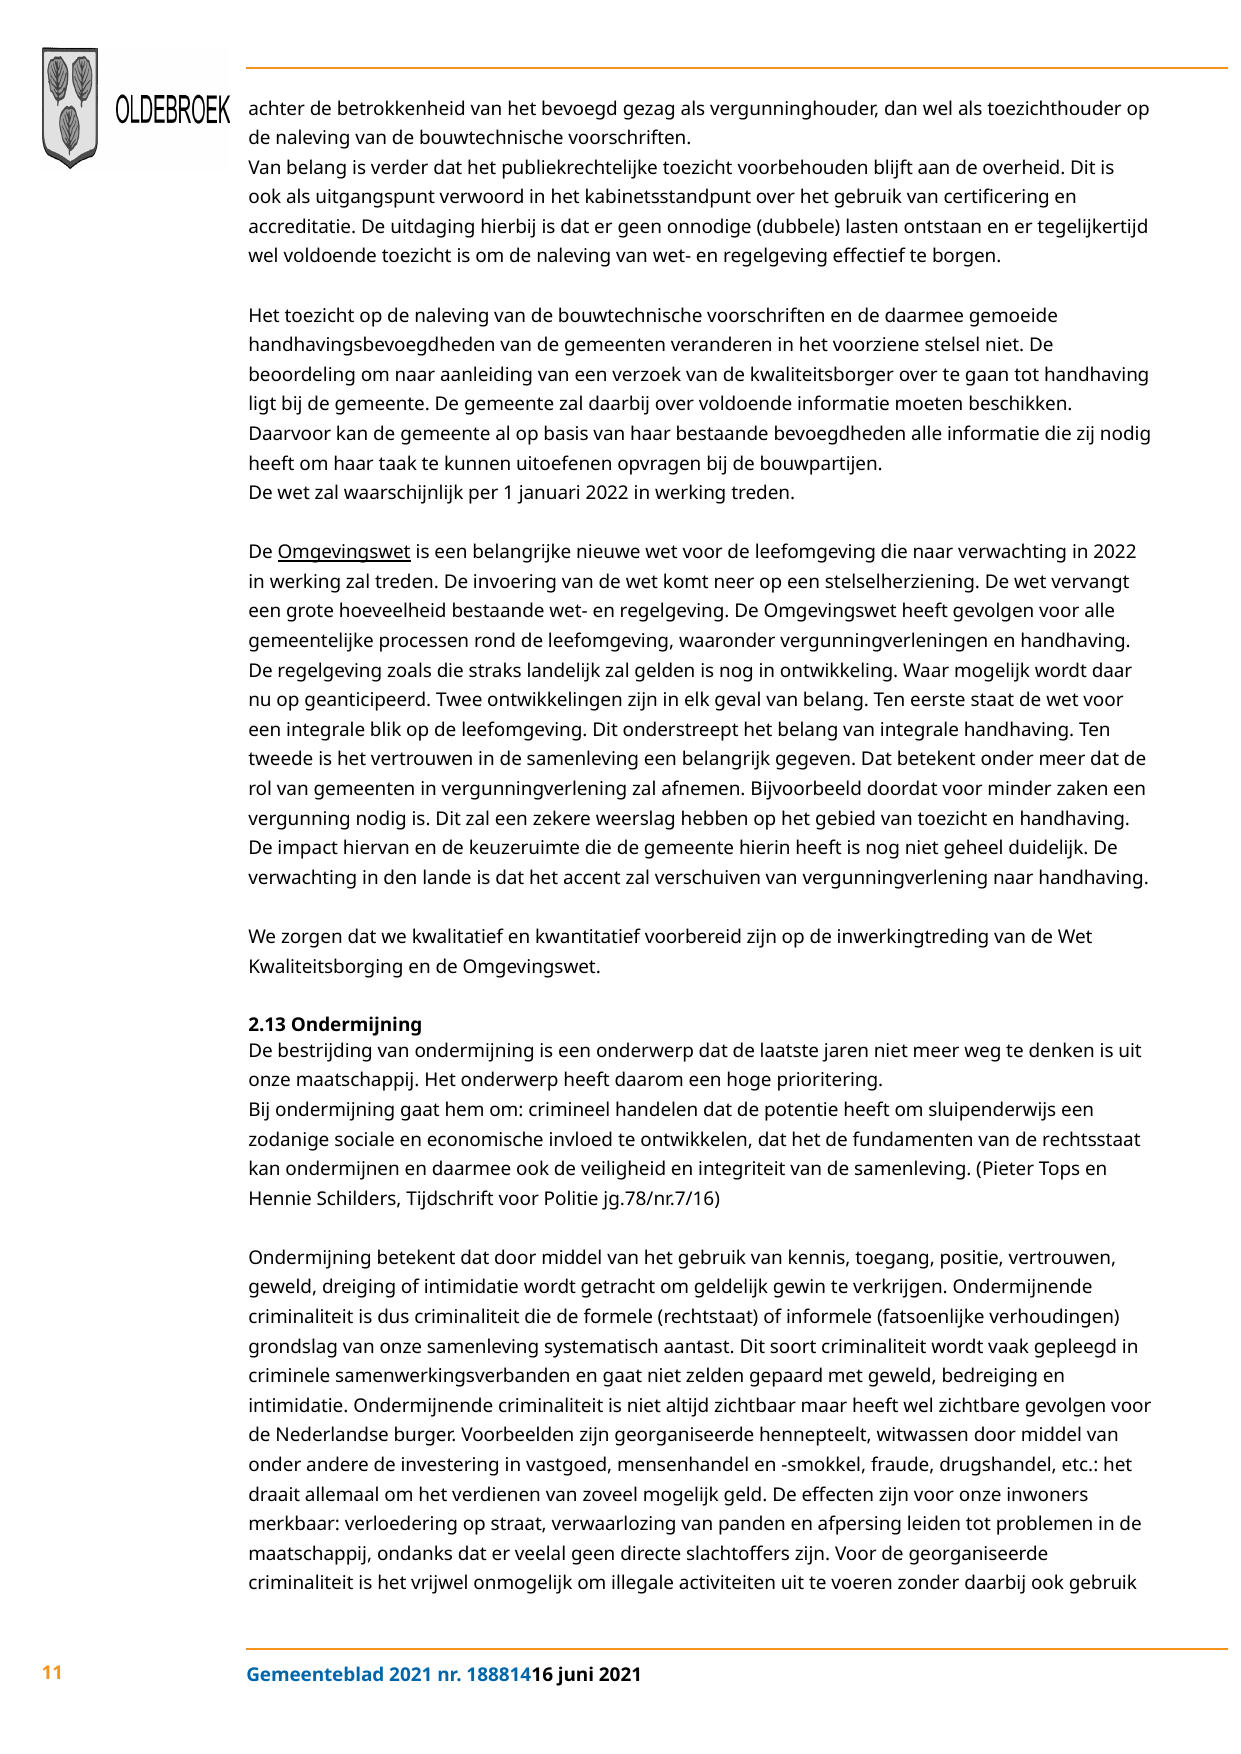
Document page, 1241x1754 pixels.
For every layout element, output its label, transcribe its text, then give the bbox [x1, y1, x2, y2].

text achter de betrokkenheid van het bevoegd gezag als vergunninghouder, dan wel als toezichthouder op de naleving van de bouwtechnische voorschriften. [248, 95, 1152, 150]
table_header We zorgen dat we kwalitatief en kwantitatief voorbereid zijn op de inwerkingtreding van de Wet Kwaliteitsborging en de Omgevingswet. [248, 923, 1152, 978]
picture [41, 47, 231, 172]
text Van belang is verder dat het publiekrechtelijke toezicht voorbehouden blijft aan de overheid. Dit is ook als uitgangspunt verwoord in het kabinetsstandpunt over het gebruik van certificering en accreditatie. De uitdaging hierbij is dat er geen onnodige (dubbele) lasten ontstaan en er tegelijkertijd wel voldoende toezicht is om de naleving van wet- en regelgeving effectief te borgen. [248, 154, 1152, 268]
text 2.13 Ondermijning [248, 1011, 1152, 1037]
text Bij ondermijning gaat hem om: crimineel handelen dat de potentie heeft om sluipenderwijs een zodanige sociale en economische invloed te ontwikkelen, dat het de fundamenten van de rechtsstaat kan ondermijnen en daarmee ook de veiligheid en integriteit van de samenleving. (Pieter Tops en Hennie Schilders, Tijdschrift voor Politie jg.78/nr.7/16) [248, 1096, 1152, 1211]
text Het toezicht op de naleving van de bouwtechnische voorschriften en de daarmee gemoeide handhavingsbevoegdheden van de gemeenten veranderen in het voorziene stelsel niet. De beoordeling om naar aanleiding van een verzoek van de kwaliteitsborger over te gaan tot handhaving ligt bij de gemeente. De gemeente zal daarbij over voldoende informatie moeten beschikken. Daarvoor kan de gemeente al op basis van haar bestaande bevoegdheden alle informatie die zij nodig heeft om haar taak te kunnen uitoefenen opvragen bij de bouwpartijen. [248, 302, 1152, 476]
text De wet zal waarschijnlijk per 1 januari 2022 in werking treden. [248, 479, 1152, 505]
text De Omgevingswet is een belangrijke nieuwe wet voor de leefomgeving die naar verwachting in 2022 in werking zal treden. De invoering van de wet komt neer op een stelselherziening. De wet vervangt een grote hoeveelheid bestaande wet- en regelgeving. De Omgevingswet heeft gevolgen voor alle gemeentelijke processen rond de leefomgeving, waaronder vergunningverleningen en handhaving. De regelgeving zoals die straks landelijk zal gelden is nog in ontwikkeling. Waar mogelijk wordt daar nu op geanticipeerd. Twee ontwikkelingen zijn in elk geval van belang. Ten eerste staat de wet voor een integrale blik op de leefomgeving. Dit onderstreept het belang van integrale handhaving. Ten tweede is het vertrouwen in de samenleving een belangrijk gegeven. Dat betekent onder meer dat de rol van gemeenten in vergunningverlening zal afnemen. Bijvoorbeeld doordat voor minder zaken een vergunning nodig is. Dit zal een zekere weerslag hebben op het gebied van toezicht en handhaving. De impact hiervan en de keuzeruimte die de gemeente hierin heeft is nog niet geheel duidelijk. De verwachting in den lande is dat het accent zal verschuiven van vergunningverlening naar handhaving. [248, 538, 1152, 890]
text De bestrijding van ondermijning is een onderwerp dat de laatste jaren niet meer weg te denken is uit onze maatschappij. Het onderwerp heeft daarom een hoge prioritering. [248, 1037, 1152, 1092]
text Ondermijning betekent dat door middel van het gebruik van kennis, toegang, positie, vertrouwen, geweld, dreiging of intimidatie wordt getracht om geldelijk gewin te verkrijgen. Ondermijnende criminaliteit is dus criminaliteit die de formele (rechtstaat) of informele (fatsoenlijke verhoudingen) grondslag van onze samenleving systematisch aantast. Dit soort criminaliteit wordt vaak gepleegd in criminele samenwerkingsverbanden en gaat niet zelden gepaard met geweld, bedreiging en intimidatie. Ondermijnende criminaliteit is niet altijd zichtbaar maar heeft wel zichtbare gevolgen voor de Nederlandse burger. Voorbeelden zijn georganiseerde hennepteelt, witwassen door middel van onder andere de investering in vastgoed, mensenhandel en -smokkel, fraude, drugshandel, etc.: het draait allemaal om het verdienen van zoveel mogelijk geld. De effecten zijn voor onze inwoners merkbaar: verloedering op straat, verwaarlozing van panden en afpersing leiden tot problemen in de maatschappij, ondanks dat er veelal geen directe slachtoffers zijn. Voor de georganiseerde criminaliteit is het vrijwel onmogelijk om illegale activiteiten uit te voeren zonder daarbij ook gebruik [248, 1244, 1152, 1595]
